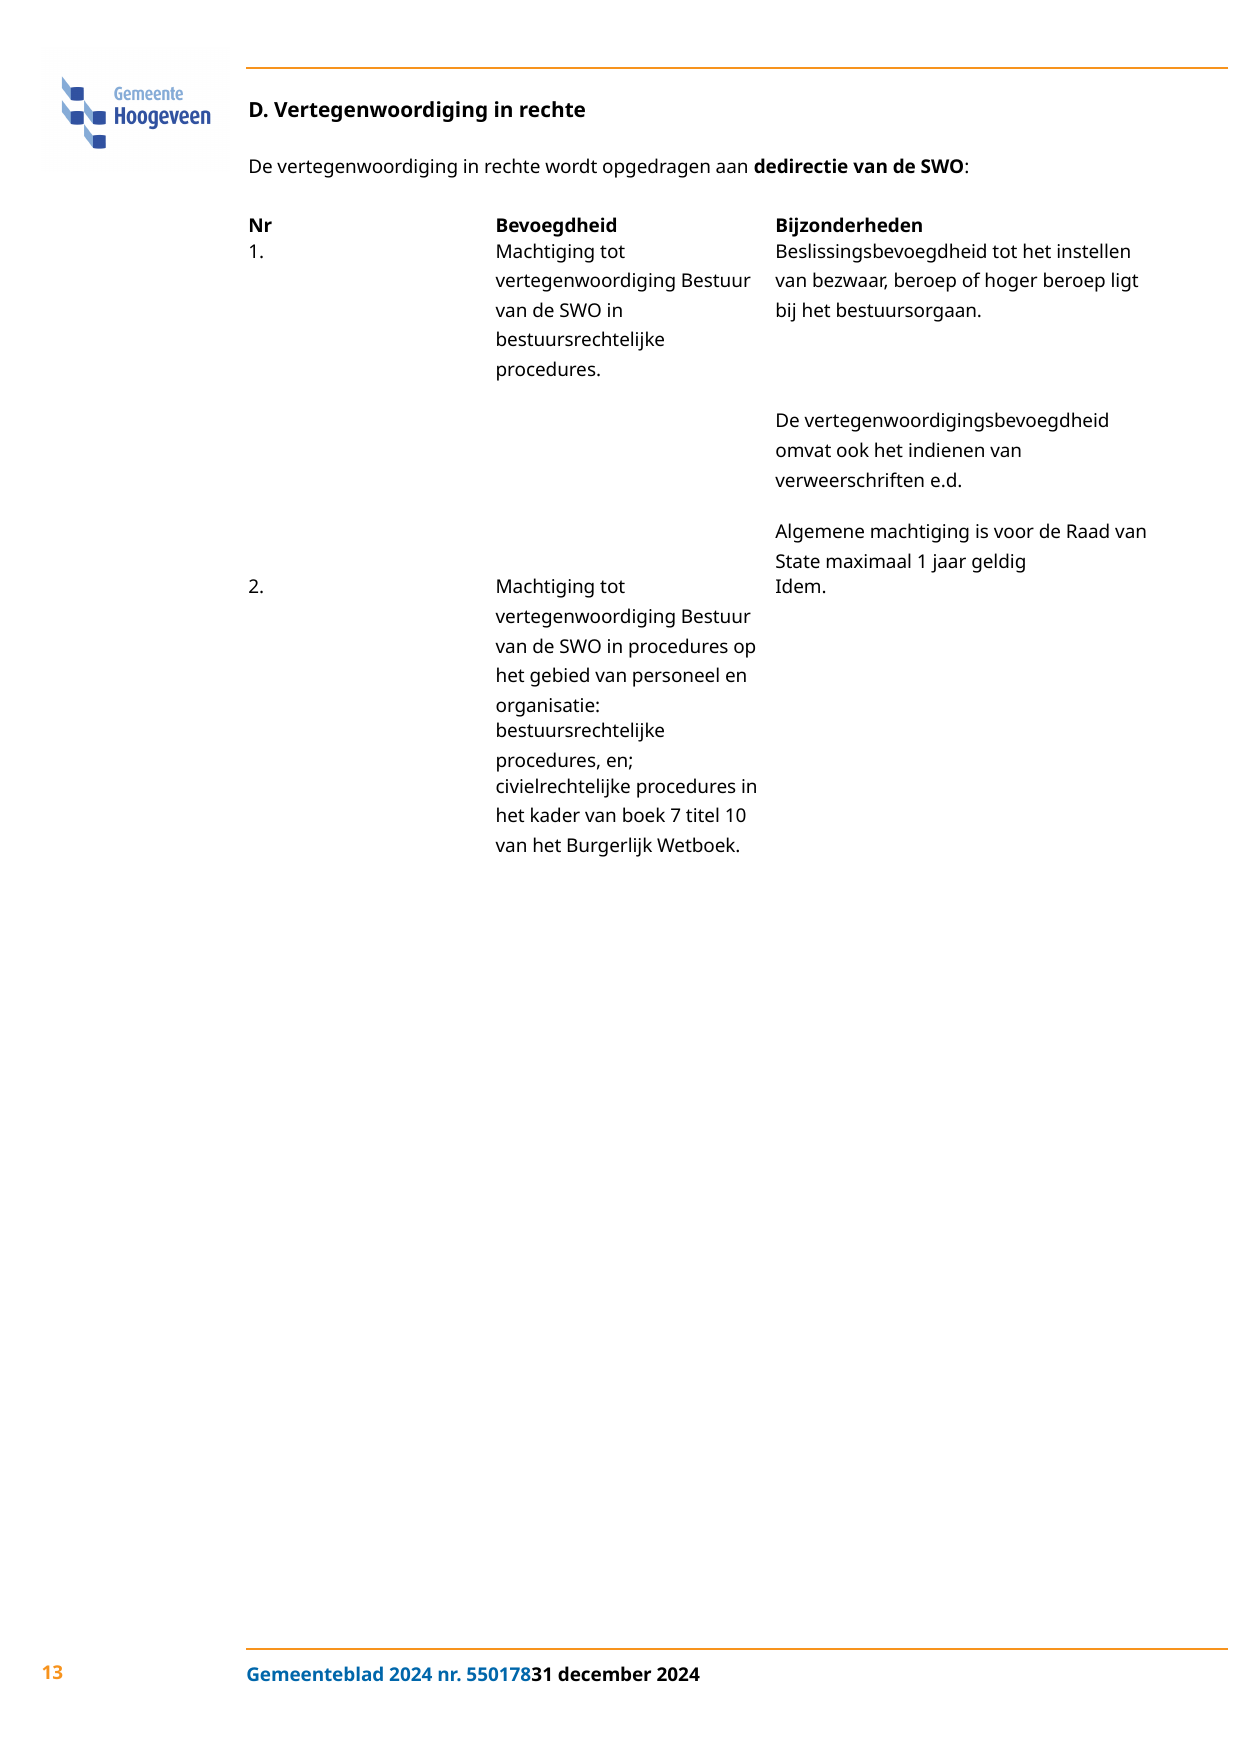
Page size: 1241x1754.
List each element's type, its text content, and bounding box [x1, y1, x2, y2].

table_cell [495, 518, 775, 574]
table_cell [495, 493, 775, 518]
table_cell [495, 408, 775, 493]
table_header Bevoegdheid [495, 212, 775, 238]
table_cell [775, 382, 1152, 408]
table_cell [775, 493, 1152, 518]
table_cell 1. [248, 238, 495, 382]
table_cell Idem. [775, 574, 1152, 718]
table_cell [775, 773, 1152, 858]
table_cell De vertegenwoordigingsbevoegdheid omvat ook het indienen van verweerschriften e.d. [775, 408, 1152, 493]
table_cell [495, 382, 775, 408]
text De vertegenwoordiging in rechte wordt opgedragen aan dedirectie van de SWO: [248, 153, 1152, 179]
picture [41, 47, 231, 172]
table_cell [248, 382, 495, 408]
table_cell [248, 518, 495, 574]
table_cell Machtiging tot vertegenwoordiging Bestuur van de SWO in bestuursrechtelijke procedures. [495, 238, 775, 382]
table_header Nr [248, 212, 495, 238]
table_cell civielrechtelijke procedures in het kader van boek 7 titel 10 van het Burgerlijk Wetboek. [495, 773, 775, 858]
table_cell 2. [248, 574, 495, 718]
table_cell [248, 718, 495, 773]
table_cell [775, 718, 1152, 773]
table_cell [248, 773, 495, 858]
text D. Vertegenwoordiging in rechte [248, 95, 1152, 123]
table_cell Machtiging tot vertegenwoordiging Bestuur van de SWO in procedures op het gebied van personeel en organisatie: [495, 574, 775, 718]
table_cell Beslissingsbevoegdheid tot het instellen van bezwaar, beroep of hoger beroep ligt bij het bestuursorgaan. [775, 238, 1152, 382]
table_cell [248, 493, 495, 518]
table_cell [248, 408, 495, 493]
table_cell Algemene machtiging is voor de Raad van State maximaal 1 jaar geldig [775, 518, 1152, 574]
table_header Bijzonderheden [775, 212, 1152, 238]
table_cell bestuursrechtelijke procedures, en; [495, 718, 775, 773]
